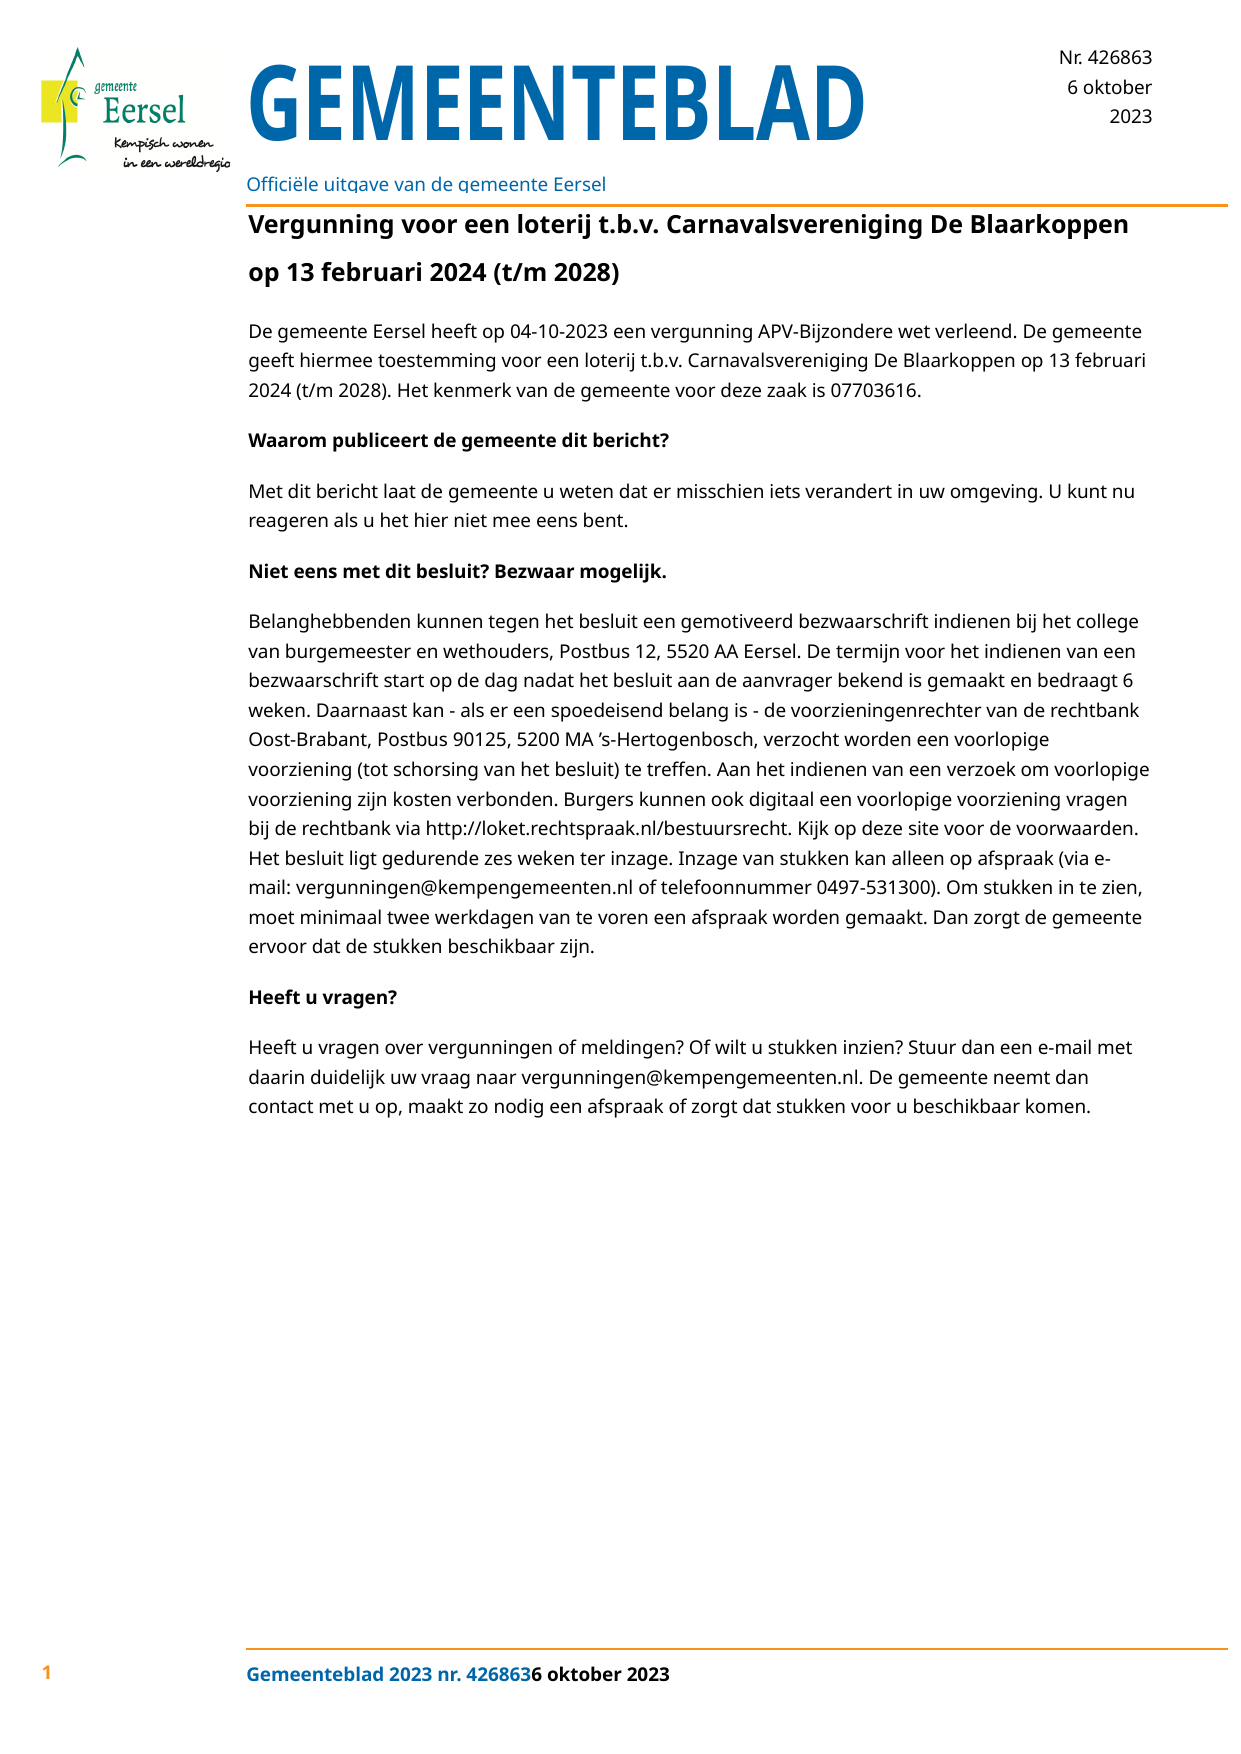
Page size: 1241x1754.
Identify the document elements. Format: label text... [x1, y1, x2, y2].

text Niet eens met dit besluit? Bezwaar mogelijk. [248, 558, 1152, 584]
text Heeft u vragen over vergunningen of meldingen? Of wilt u stukken inzien? Stuur dan een e-mail met daarin duidelijk uw vraag naar vergunningen@kempengemeenten.nl. De gemeente neemt dan contact met u op, maakt zo nodig een afspraak of zorgt dat stukken voor u beschikbaar komen. [248, 1034, 1152, 1119]
text Vergunning voor een loterij t.b.v. Carnavalsvereniging De Blaarkoppen op 13 februari 2024 (t/m 2028) [248, 207, 1152, 288]
text De gemeente Eersel heeft op 04-10-2023 een vergunning APV-Bijzondere wet verleend. De gemeente geeft hiermee toestemming voor een loterij t.b.v. Carnavalsvereniging De Blaarkoppen op 13 februari 2024 (t/m 2028). Het kenmerk van de gemeente voor deze zaak is 07703616. [248, 318, 1152, 403]
text Waarom publiceert de gemeente dit bericht? [248, 427, 1152, 453]
text Belanghebbenden kunnen tegen het besluit een gemotiveerd bezwaarschrift indienen bij het college van burgemeester en wethouders, Postbus 12, 5520 AA Eersel. De termijn voor het indienen van een bezwaarschrift start op de dag nadat het besluit aan de aanvrager bekend is gemaakt en bedraagt 6 weken. Daarnaast kan - als er een spoedeisend belang is - de voorzieningenrechter van de rechtbank Oost-Brabant, Postbus 90125, 5200 MA ’s-Hertogenbosch, verzocht worden een voorlopige voorziening (tot schorsing van het besluit) te treffen. Aan het indienen van een verzoek om voorlopige voorziening zijn kosten verbonden. Burgers kunnen ook digitaal een voorlopige voorziening vragen bij de rechtbank via http://loket.rechtspraak.nl/bestuursrecht. Kijk op deze site voor de voorwaarden. Het besluit ligt gedurende zes weken ter inzage. Inzage van stukken kan alleen op afspraak (via e-mail: vergunningen@kempengemeenten.nl of telefoonnummer 0497-531300). Om stukken in te zien, moet minimaal twee werkdagen van te voren een afspraak worden gemaakt. Dan zorgt de gemeente ervoor dat de stukken beschikbaar zijn. [248, 608, 1152, 959]
text Heeft u vragen? [248, 984, 1152, 1010]
text Met dit bericht laat de gemeente u weten dat er misschien iets verandert in uw omgeving. U kunt nu reageren als u het hier niet mee eens bent. [248, 478, 1152, 533]
picture [41, 47, 231, 172]
